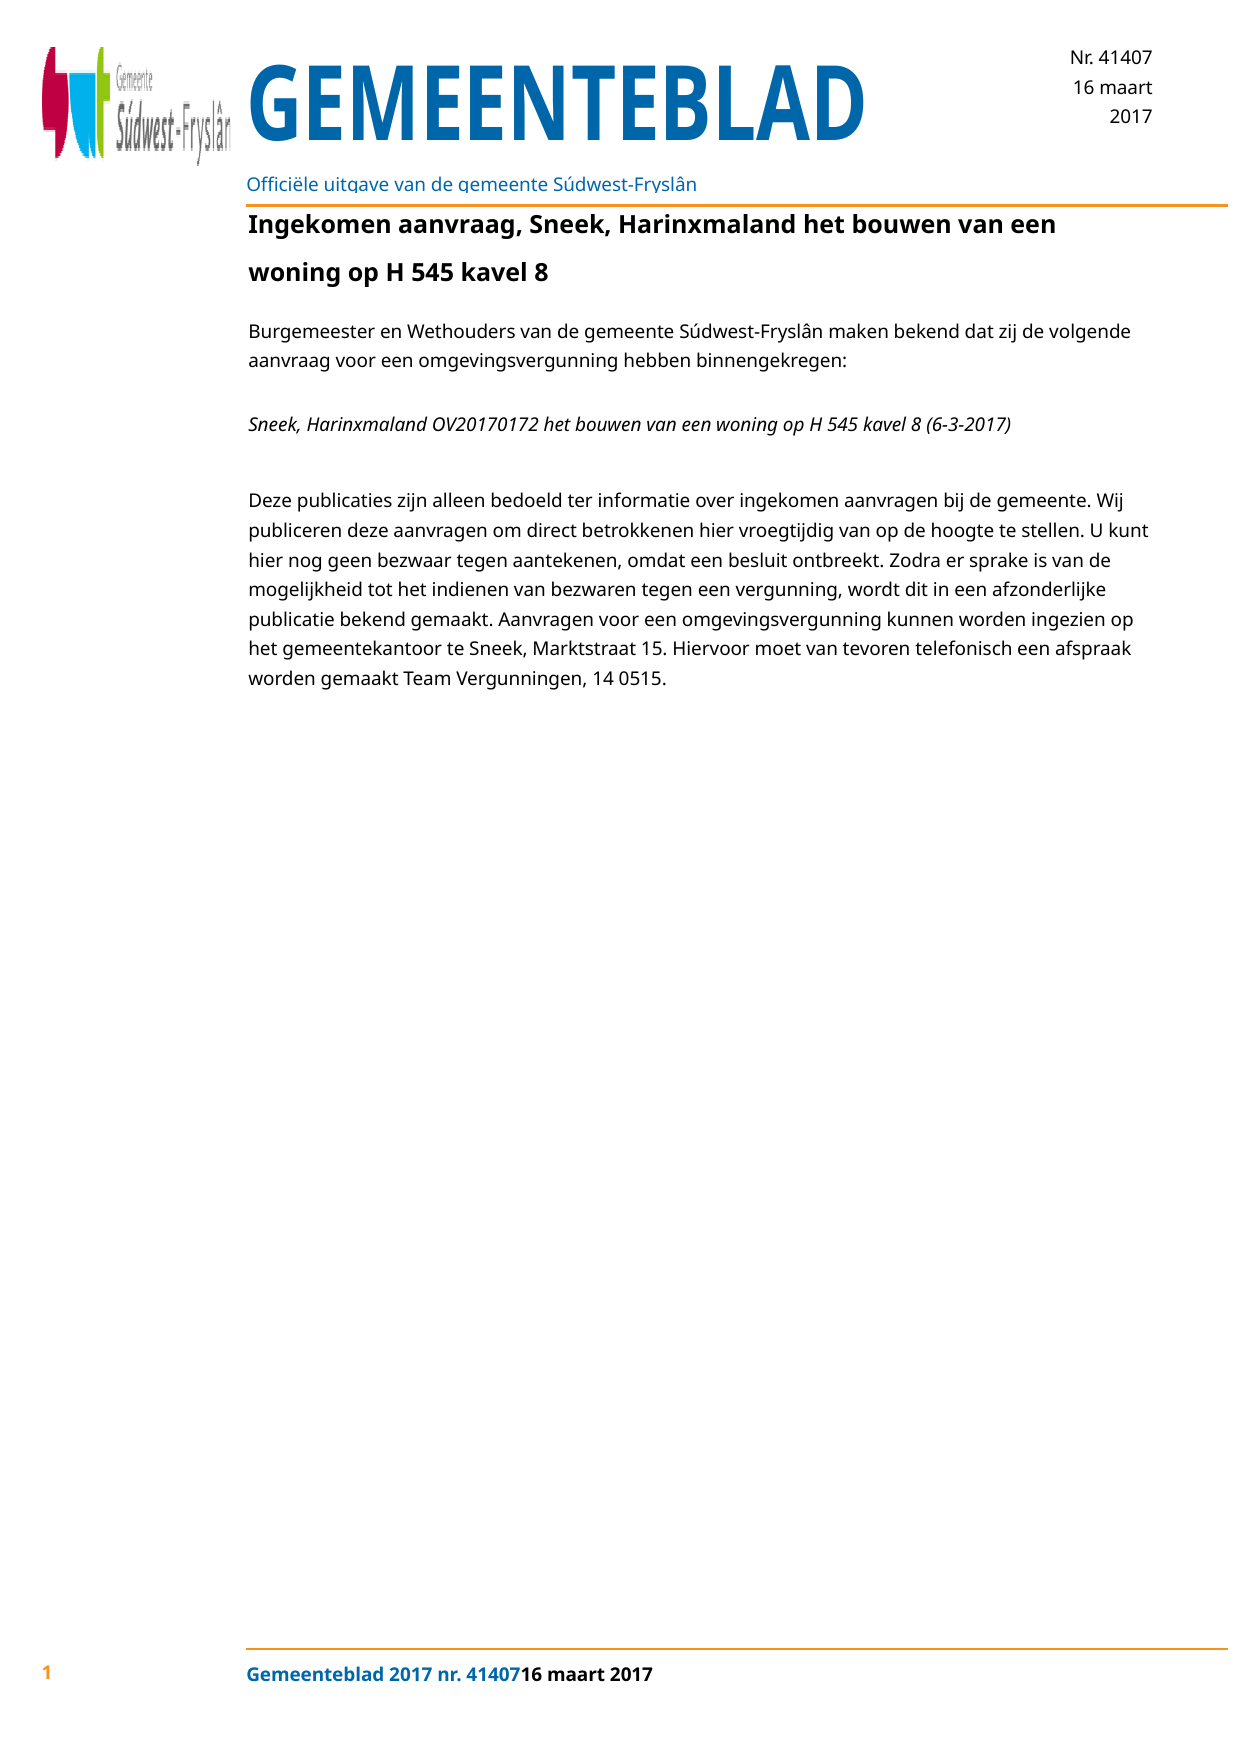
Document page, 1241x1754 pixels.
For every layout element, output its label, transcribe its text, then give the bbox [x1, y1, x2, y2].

picture [41, 47, 231, 172]
text Deze publicaties zijn alleen bedoeld ter informatie over ingekomen aanvragen bij de gemeente. Wij publiceren deze aanvragen om direct betrokkenen hier vroegtijdig van op de hoogte te stellen. U kunt hier nog geen bezwaar tegen aantekenen, omdat een besluit ontbreekt. Zodra er sprake is van de mogelijkheid tot het indienen van bezwaren tegen een vergunning, wordt dit in een afzonderlijke publicatie bekend gemaakt. Aanvragen voor een omgevingsvergunning kunnen worden ingezien op het gemeentekantoor te Sneek, Marktstraat 15. Hiervoor moet van tevoren telefonisch een afspraak worden gemaakt Team Vergunningen, 14 0515. [248, 488, 1152, 691]
text Ingekomen aanvraag, Sneek, Harinxmaland het bouwen van een woning op H 545 kavel 8 [248, 207, 1152, 288]
text Sneek, Harinxmaland OV20170172 het bouwen van een woning op H 545 kavel 8 (6-3-2017) [248, 411, 1152, 437]
text Burgemeester en Wethouders van de gemeente Súdwest-Fryslân maken bekend dat zij de volgende aanvraag voor een omgevingsvergunning hebben binnengekregen: [248, 318, 1152, 373]
